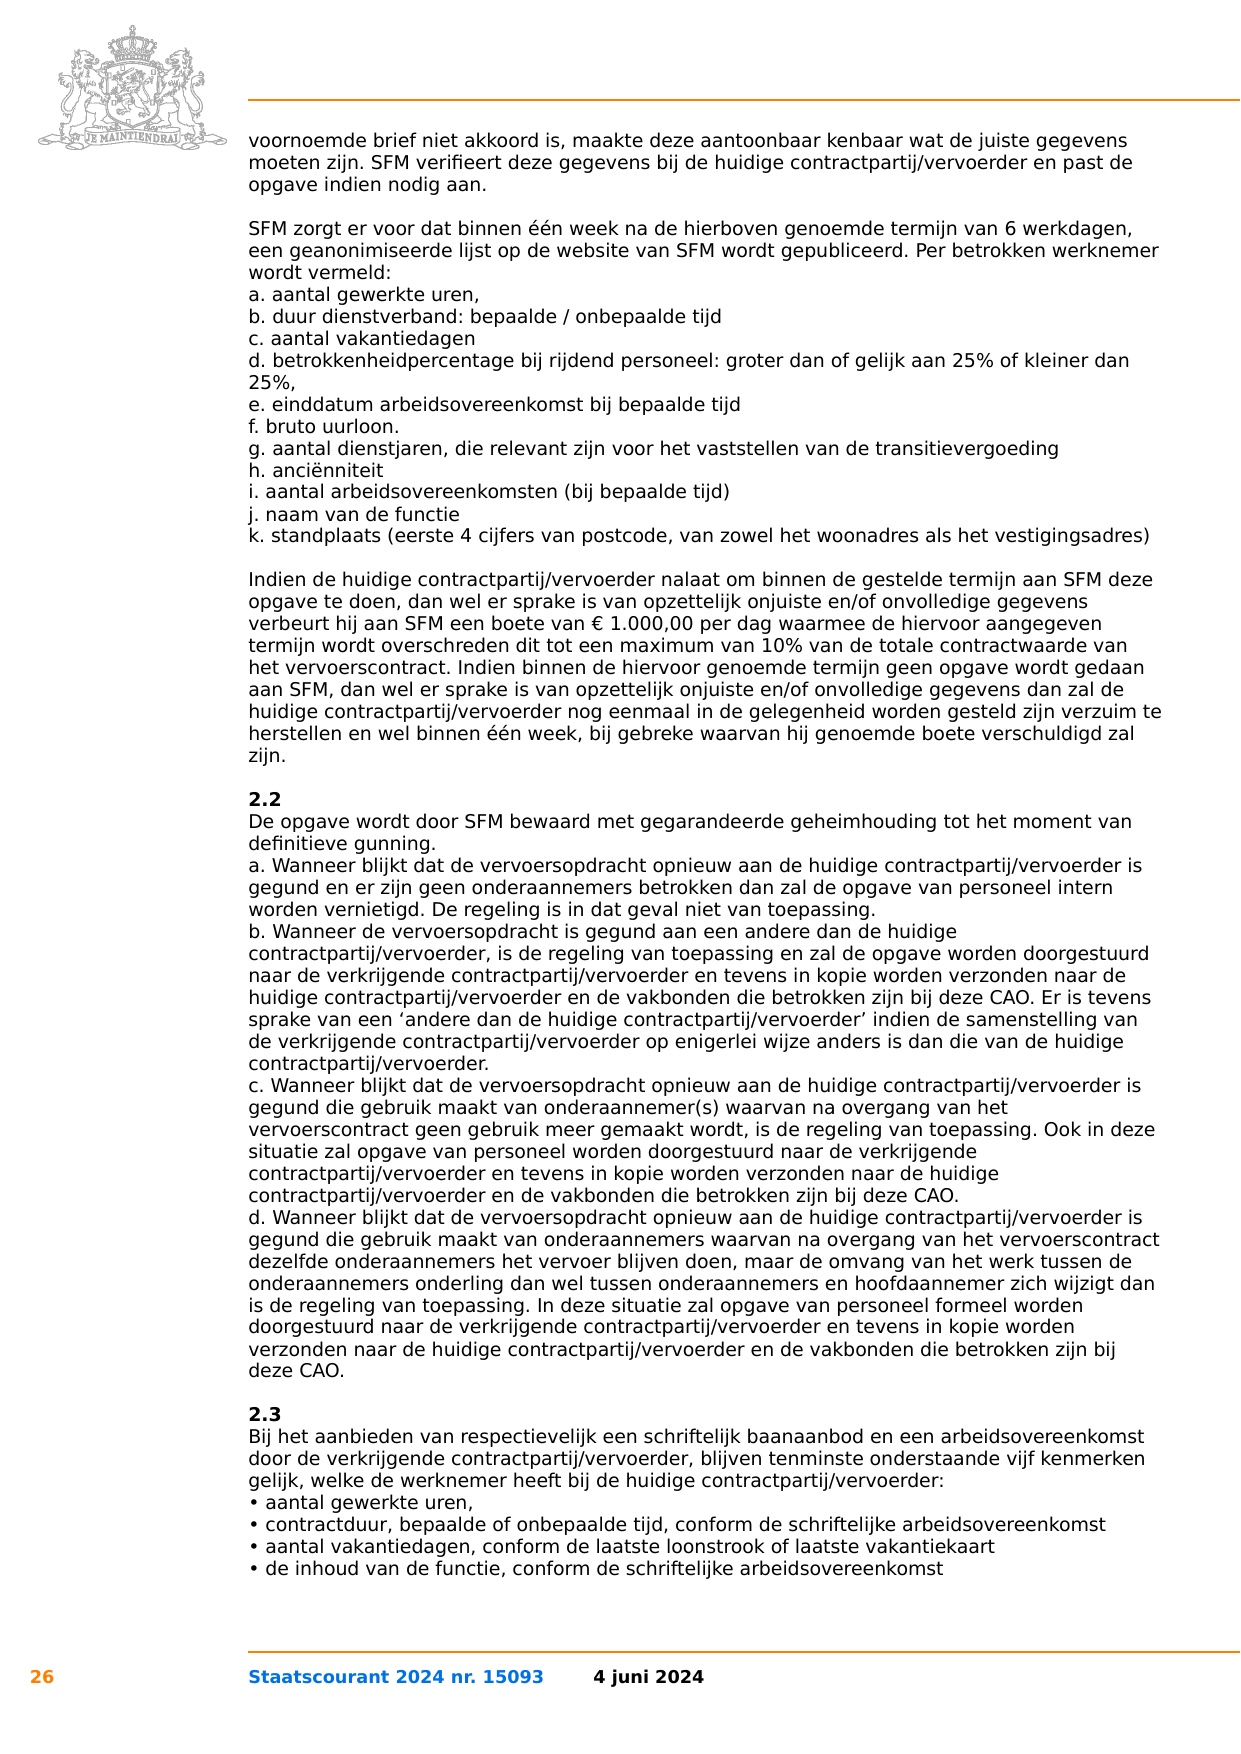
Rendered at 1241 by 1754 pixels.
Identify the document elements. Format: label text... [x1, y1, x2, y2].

text k. standplaats (eerste 4 cijfers van postcode, van zowel het woonadres als het vestigingsadres) [248, 525, 1163, 547]
text voornoemde brief niet akkoord is, maakte deze aantoonbaar kenbaar wat de juiste gegevens moeten zijn. SFM verifieert deze gegevens bij de huidige contractpartij/vervoerder en past de opgave indien nodig aan. [248, 130, 1163, 196]
text b. duur dienstverband: bepaalde / onbepaalde tijd [248, 306, 1163, 328]
text • contractduur, bepaalde of onbepaalde tijd, conform de schriftelijke arbeidsovereenkomst [248, 1514, 1163, 1536]
text d. Wanneer blijkt dat de vervoersopdracht opnieuw aan de huidige contractpartij/vervoerder is gegund die gebruik maakt van onderaannemers waarvan na overgang van het vervoerscontract dezelfde onderaannemers het vervoer blijven doen, maar de omvang van het werk tussen de onderaannemers onderling dan wel tussen onderaannemers en hoofdaannemer zich wijzigt dan is de regeling van toepassing. In deze situatie zal opgave van personeel formeel worden doorgestuurd naar de verkrijgende contractpartij/vervoerder en tevens in kopie worden verzonden naar de huidige contractpartij/vervoerder en de vakbonden die betrokken zijn bij deze CAO. [248, 1207, 1163, 1382]
text • aantal vakantiedagen, conform de laatste loonstrook of laatste vakantiekaart [248, 1536, 1163, 1558]
text g. aantal dienstjaren, die relevant zijn voor het vaststellen van de transitievergoeding [248, 437, 1163, 459]
text h. anciënniteit [248, 459, 1163, 481]
text Bij het aanbieden van respectievelijk een schriftelijk baanaanbod en een arbeidsovereenkomst door de verkrijgende contractpartij/vervoerder, blijven tenminste onderstaande vijf kenmerken gelijk, welke de werknemer heeft bij de huidige contractpartij/vervoerder: [248, 1426, 1163, 1492]
text 2.2 [248, 789, 1163, 811]
text f. bruto uurloon. [248, 416, 1163, 437]
text • aantal gewerkte uren, [248, 1492, 1163, 1514]
text 2.3 [248, 1404, 1163, 1426]
text e. einddatum arbeidsovereenkomst bij bepaalde tijd [248, 393, 1163, 416]
text a. Wanneer blijkt dat de vervoersopdracht opnieuw aan de huidige contractpartij/vervoerder is gegund en er zijn geen onderaannemers betrokken dan zal de opgave van personeel intern worden vernietigd. De regeling is in dat geval niet van toepassing. [248, 855, 1163, 921]
text c. Wanneer blijkt dat de vervoersopdracht opnieuw aan de huidige contractpartij/vervoerder is gegund die gebruik maakt van onderaannemer(s) waarvan na overgang van het vervoerscontract geen gebruik meer gemaakt wordt, is de regeling van toepassing. Ook in deze situatie zal opgave van personeel worden doorgestuurd naar de verkrijgende contractpartij/vervoerder en tevens in kopie worden verzonden naar de huidige contractpartij/vervoerder en de vakbonden die betrokken zijn bij deze CAO. [248, 1075, 1163, 1207]
text SFM zorgt er voor dat binnen één week na de hierboven genoemde termijn van 6 werkdagen, een geanonimiseerde lijst op de website van SFM wordt gepubliceerd. Per betrokken werknemer wordt vermeld: [248, 218, 1163, 284]
picture [38, 25, 227, 150]
text i. aantal arbeidsovereenkomsten (bij bepaalde tijd) [248, 481, 1163, 503]
text d. betrokkenheidpercentage bij rijdend personeel: groter dan of gelijk aan 25% of kleiner dan 25%, [248, 349, 1163, 393]
text De opgave wordt door SFM bewaard met gegarandeerde geheimhouding tot het moment van definitieve gunning. [248, 811, 1163, 855]
text a. aantal gewerkte uren, [248, 284, 1163, 306]
text • de inhoud van de functie, conform de schriftelijke arbeidsovereenkomst [248, 1558, 1163, 1580]
text j. naam van de functie [248, 503, 1163, 525]
text Indien de huidige contractpartij/vervoerder nalaat om binnen de gestelde termijn aan SFM deze opgave te doen, dan wel er sprake is van opzettelijk onjuiste en/of onvolledige gegevens verbeurt hij aan SFM een boete van € 1.000,00 per dag waarmee de hiervoor aangegeven termijn wordt overschreden dit tot een maximum van 10% van de totale contractwaarde van het vervoerscontract. Indien binnen de hiervoor genoemde termijn geen opgave wordt gedaan aan SFM, dan wel er sprake is van opzettelijk onjuiste en/of onvolledige gegevens dan zal de huidige contractpartij/vervoerder nog eenmaal in de gelegenheid worden gesteld zijn verzuim te herstellen en wel binnen één week, bij gebreke waarvan hij genoemde boete verschuldigd zal zijn. [248, 569, 1163, 767]
text c. aantal vakantiedagen [248, 328, 1163, 349]
text b. Wanneer de vervoersopdracht is gegund aan een andere dan de huidige contractpartij/vervoerder, is de regeling van toepassing en zal de opgave worden doorgestuurd naar de verkrijgende contractpartij/vervoerder en tevens in kopie worden verzonden naar de huidige contractpartij/vervoerder en de vakbonden die betrokken zijn bij deze CAO. Er is tevens sprake van een ‘andere dan de huidige contractpartij/vervoerder’ indien de samenstelling van de verkrijgende contractpartij/vervoerder op enigerlei wijze anders is dan die van de huidige contractpartij/vervoerder. [248, 921, 1163, 1075]
